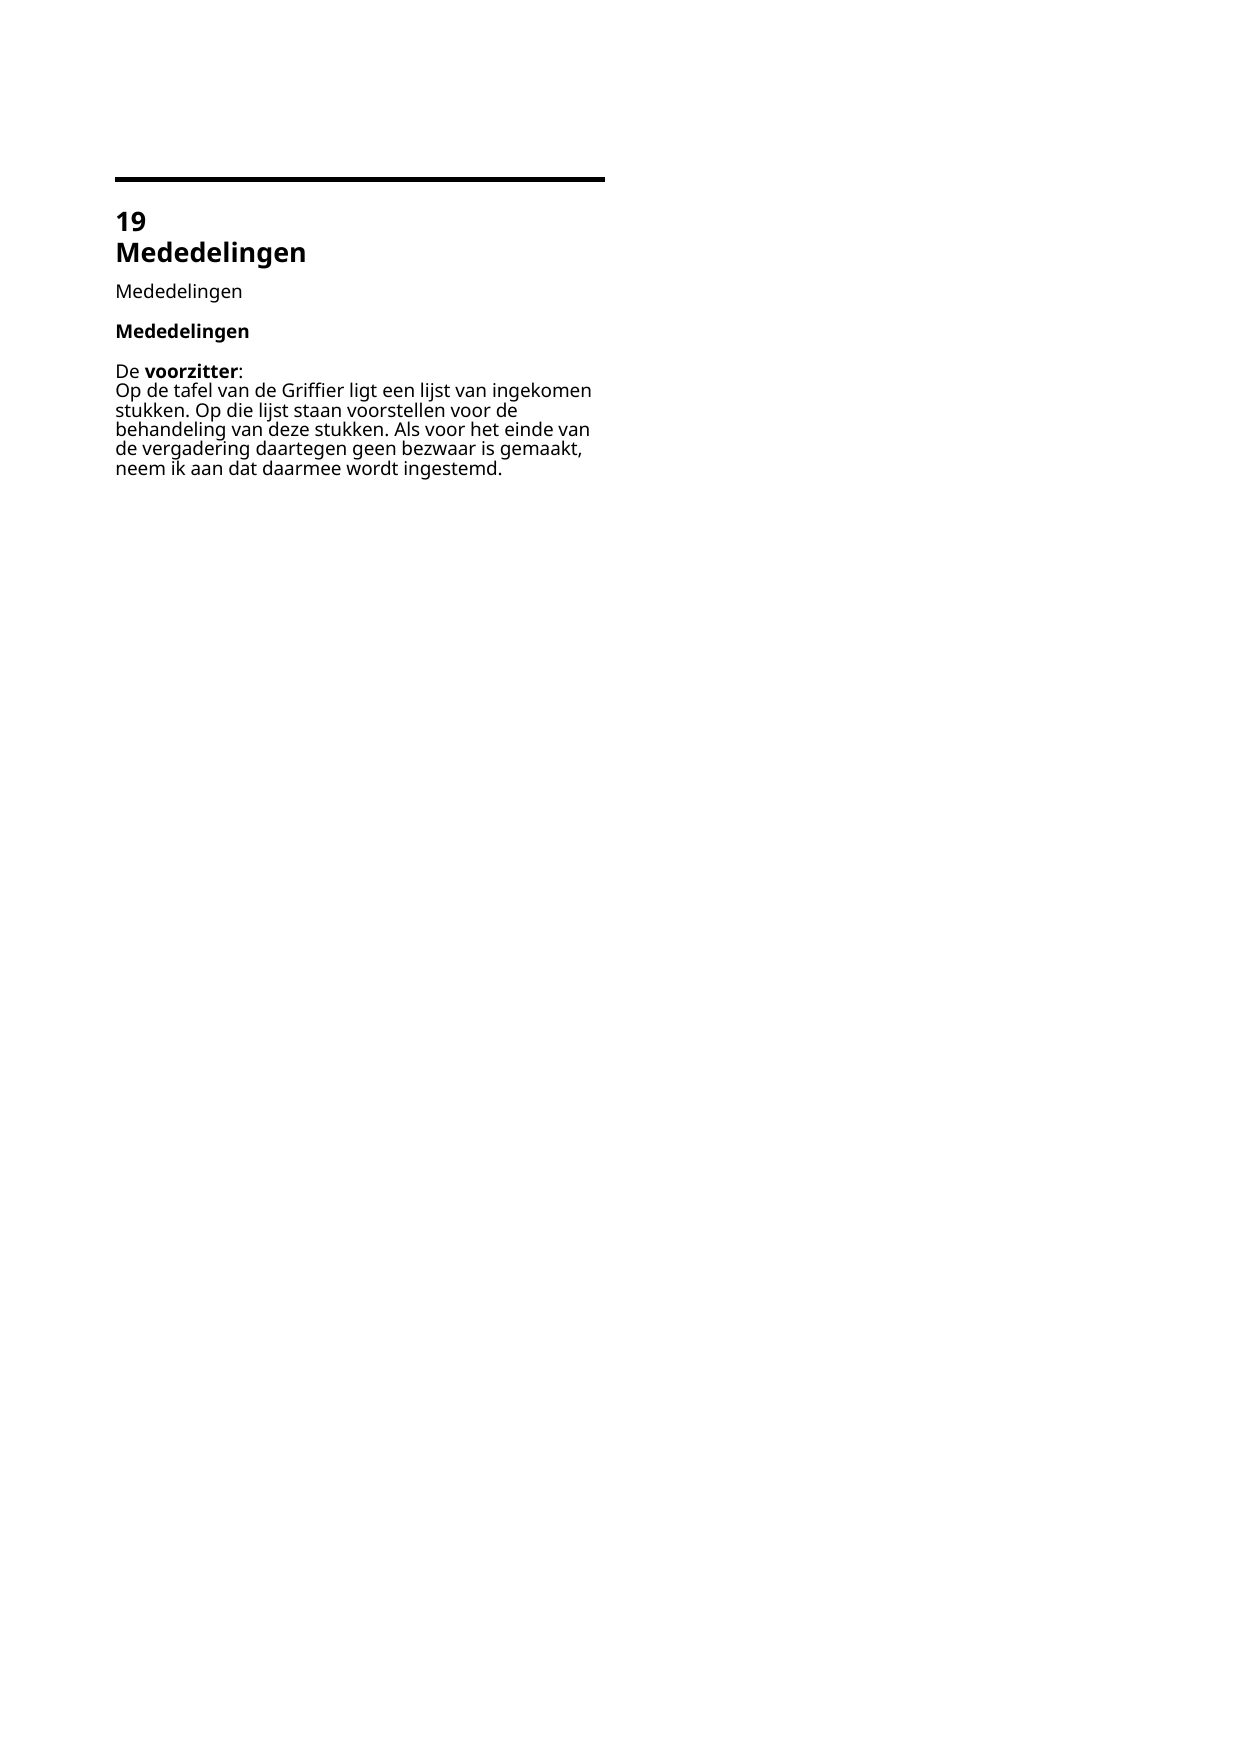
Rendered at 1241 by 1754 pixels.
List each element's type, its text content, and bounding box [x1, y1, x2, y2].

text Mededelingen [115, 283, 605, 302]
text De voorzitter: [115, 363, 605, 382]
text 19 [115, 203, 605, 239]
text Mededelingen [115, 239, 605, 283]
text Op de tafel van de Griffier ligt een lijst van ingekomen stukken. Op die lijst staan voorstellen voor de behandeling van deze stukken. Als voor het einde van de vergadering daartegen geen bezwaar is gemaakt, neem ik aan dat daarmee wordt ingestemd. [115, 382, 605, 479]
text Mededelingen [115, 323, 605, 342]
